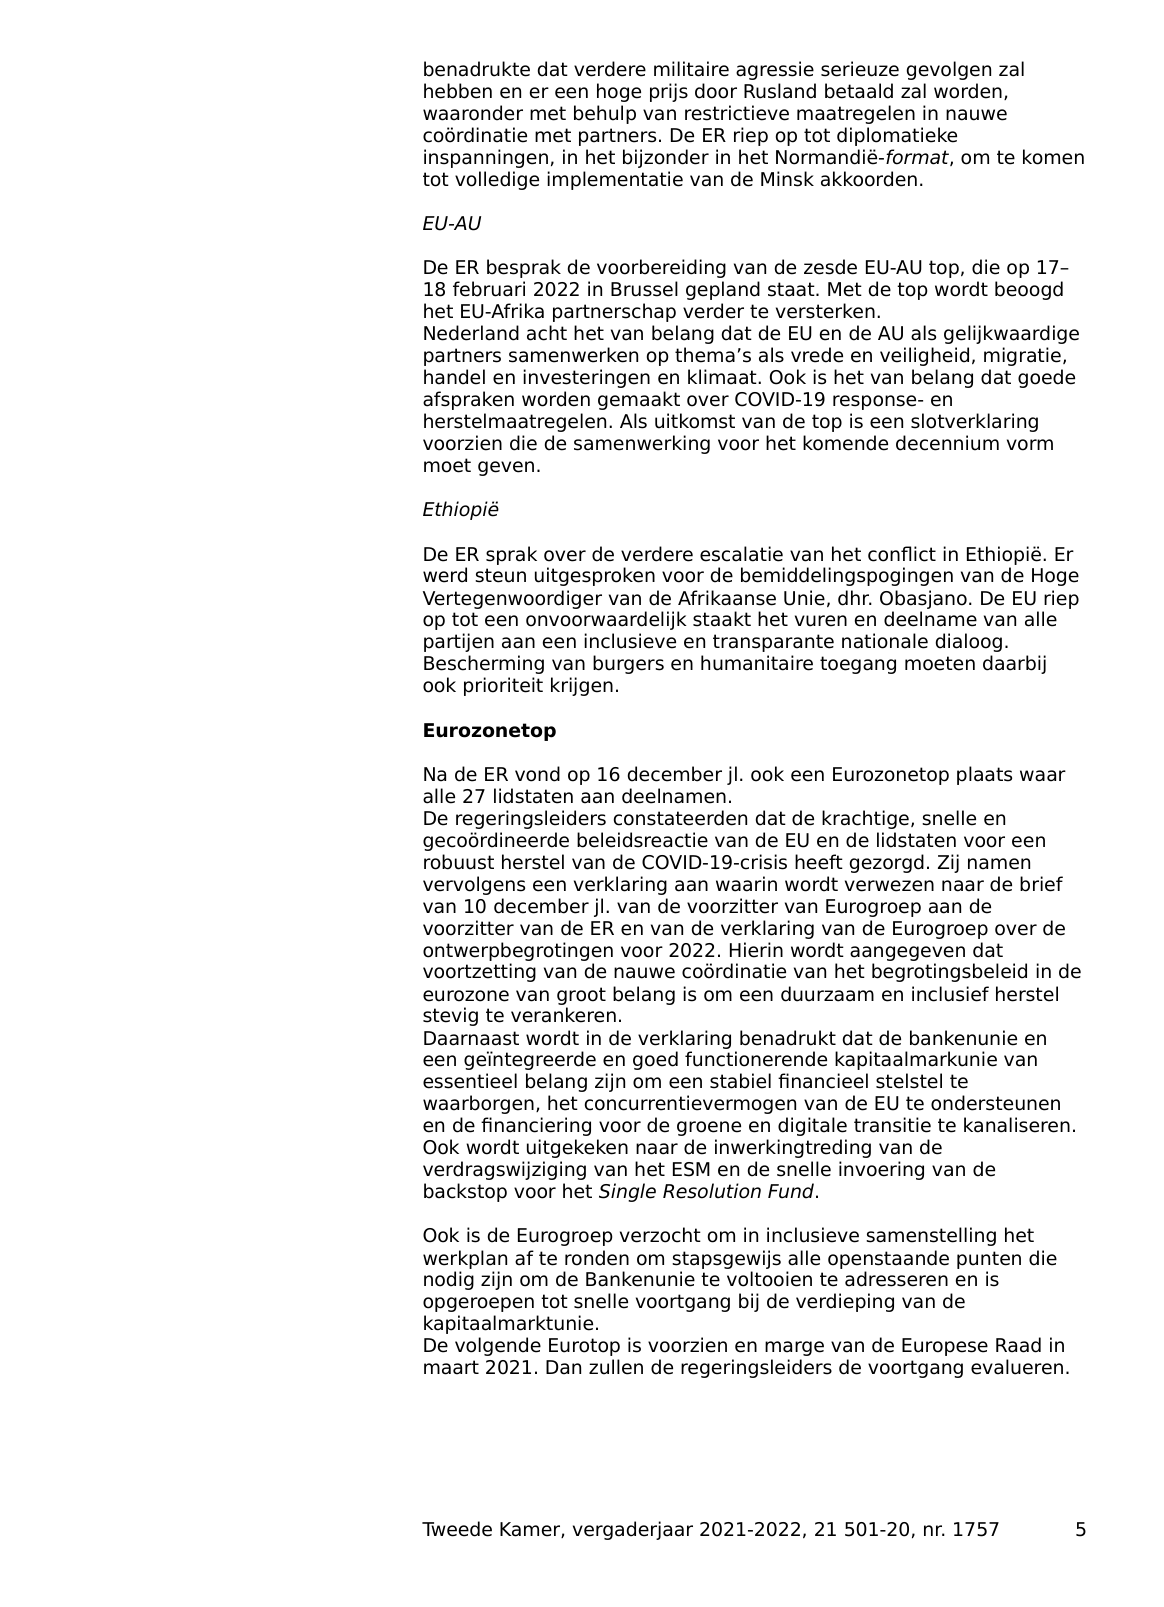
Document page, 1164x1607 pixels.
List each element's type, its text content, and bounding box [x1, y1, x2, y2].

subtitle EU-AU [422, 213, 1087, 235]
text Nederland acht het van belang dat de EU en de AU als gelijkwaardige partners samenwerken op thema’s als vrede en veiligheid, migratie, handel en investeringen en klimaat. Ook is het van belang dat goede afspraken worden gemaakt over COVID-19 response- en herstelmaatregelen. Als uitkomst van de top is een slotverklaring voorzien die de samenwerking voor het komende decennium vorm moet geven. [422, 323, 1087, 477]
text Ook is de Eurogroep verzocht om in inclusieve samenstelling het werkplan af te ronden om stapsgewijs alle openstaande punten die nodig zijn om de Bankenunie te voltooien te adresseren en is opgeroepen tot snelle voortgang bij de verdieping van de kapitaalmarktunie. [422, 1225, 1087, 1335]
text De regeringsleiders constateerden dat de krachtige, snelle en gecoördineerde beleidsreactie van de EU en de lidstaten voor een robuust herstel van de COVID-19-crisis heeft gezorgd. Zij namen vervolgens een verklaring aan waarin wordt verwezen naar de brief van 10 december jl. van de voorzitter van Eurogroep aan de voorzitter van de ER en van de verklaring van de Eurogroep over de ontwerpbegrotingen voor 2022. Hierin wordt aangegeven dat voortzetting van de nauwe coördinatie van het begrotingsbeleid in de eurozone van groot belang is om een duurzaam en inclusief herstel stevig te verankeren. [422, 808, 1087, 1027]
text Daarnaast wordt in de verklaring benadrukt dat de bankenunie en een geïntegreerde en goed functionerende kapitaalmarkunie van essentieel belang zijn om een stabiel financieel stelstel te waarborgen, het concurrentievermogen van de EU te ondersteunen en de financiering voor de groene en digitale transitie te kanaliseren. Ook wordt uitgekeken naar de inwerkingtreding van de verdragswijziging van het ESM en de snelle invoering van de backstop voor het Single Resolution Fund. [422, 1027, 1087, 1203]
text De volgende Eurotop is voorzien en marge van de Europese Raad in maart 2021. Dan zullen de regeringsleiders de voortgang evalueren. [422, 1335, 1087, 1379]
subtitle Eurozonetop [422, 719, 1087, 741]
text De ER besprak de voorbereiding van de zesde EU-AU top, die op 17–18 februari 2022 in Brussel gepland staat. Met de top wordt beoogd het EU-Afrika partnerschap verder te versterken. [422, 257, 1087, 323]
text benadrukte dat verdere militaire agressie serieuze gevolgen zal hebben en er een hoge prijs door Rusland betaald zal worden, waaronder met behulp van restrictieve maatregelen in nauwe coördinatie met partners. De ER riep op tot diplomatieke inspanningen, in het bijzonder in het Normandië-format, om te komen tot volledige implementatie van de Minsk akkoorden. [422, 59, 1087, 191]
text De ER sprak over de verdere escalatie van het conflict in Ethiopië. Er werd steun uitgesproken voor de bemiddelingspogingen van de Hoge Vertegenwoordiger van de Afrikaanse Unie, dhr. Obasjano. De EU riep op tot een onvoorwaardelijk staakt het vuren en deelname van alle partijen aan een inclusieve en transparante nationale dialoog. Bescherming van burgers en humanitaire toegang moeten daarbij ook prioriteit krijgen. [422, 543, 1087, 697]
subtitle Ethiopië [422, 499, 1087, 521]
text Na de ER vond op 16 december jl. ook een Eurozonetop plaats waar alle 27 lidstaten aan deelnamen. [422, 764, 1087, 808]
